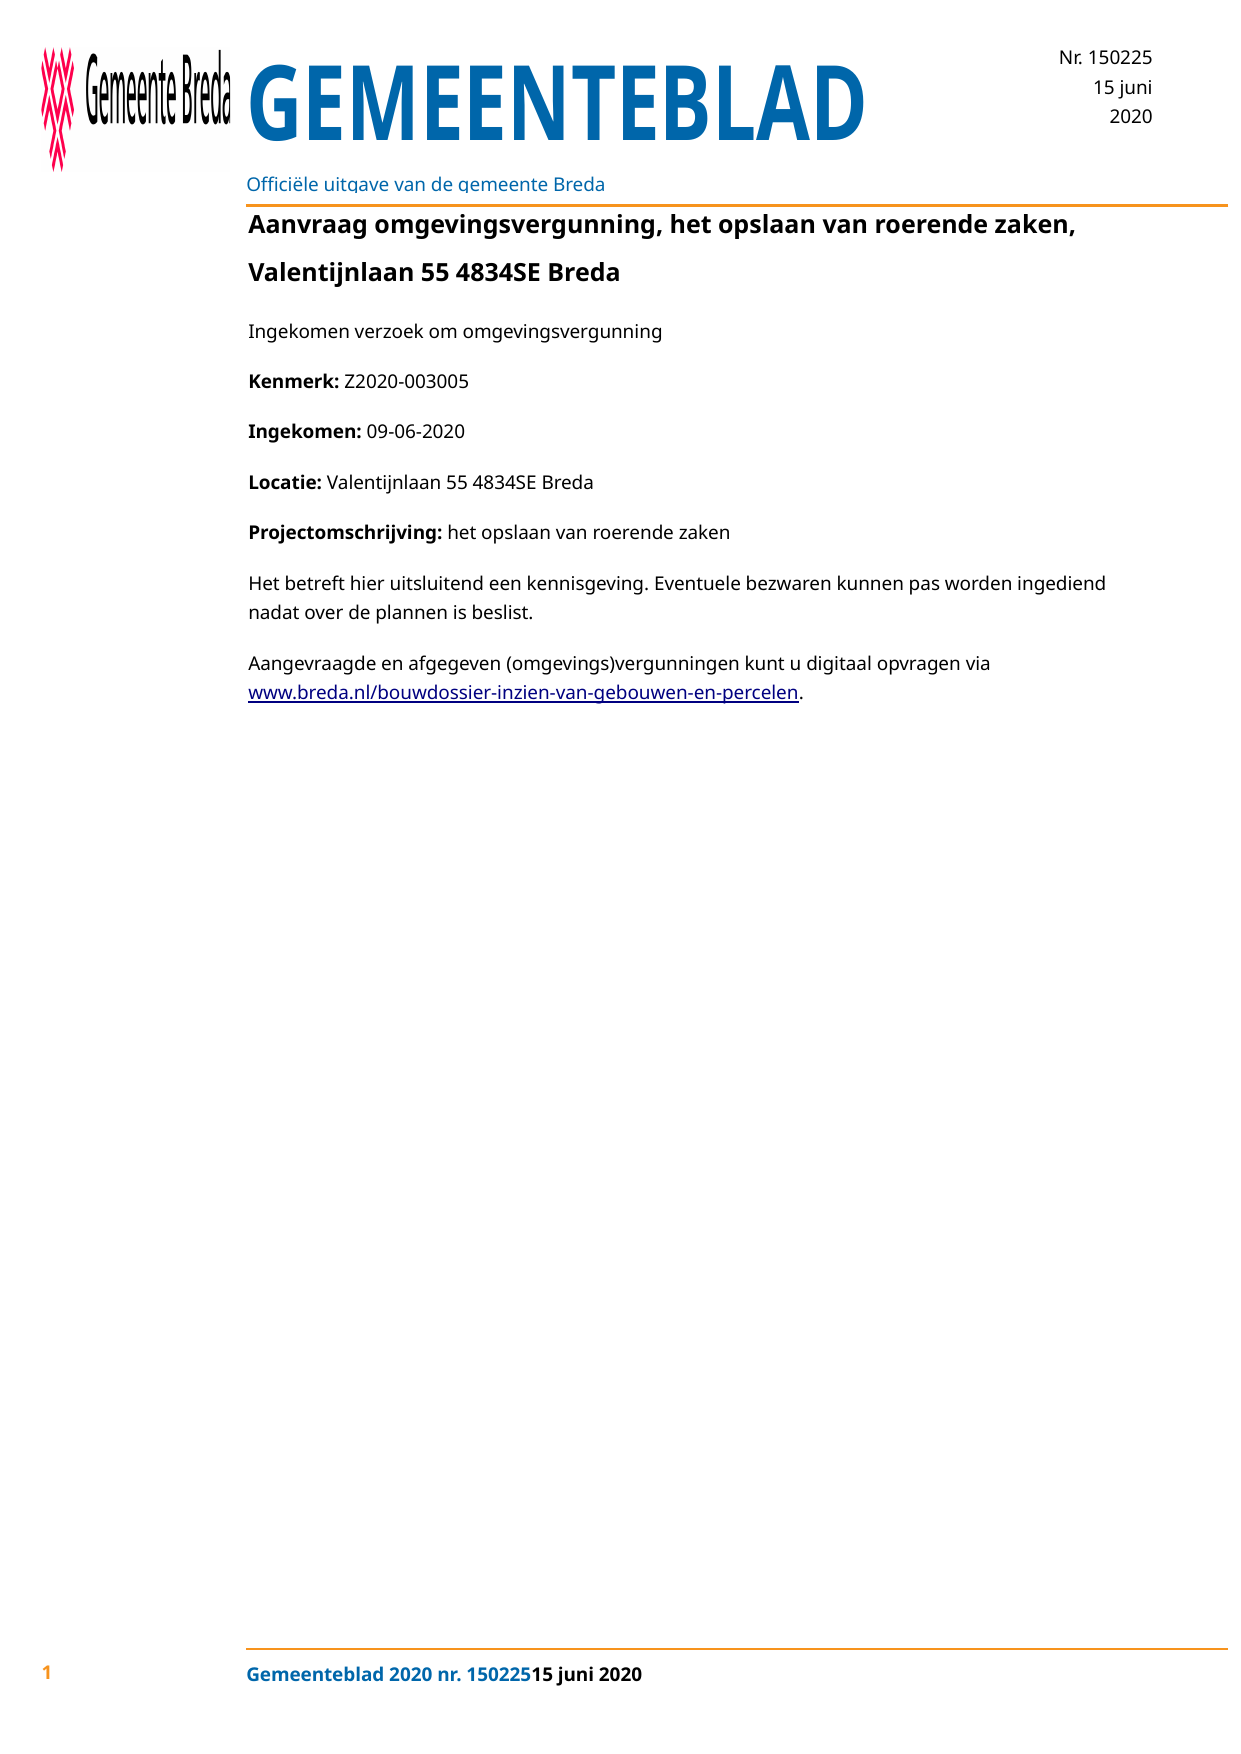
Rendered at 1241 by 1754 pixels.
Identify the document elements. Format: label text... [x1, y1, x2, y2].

text Projectomschrijving: het opslaan van roerende zaken [248, 519, 1152, 545]
text Aanvraag omgevingsvergunning, het opslaan van roerende zaken, Valentijnlaan 55 4834SE Breda [248, 207, 1152, 288]
picture [41, 47, 231, 172]
text Aangevraagde en afgegeven (omgevings)vergunningen kunt u digitaal opvragen via www.breda.nl/bouwdossier-inzien-van-gebouwen-en-percelen. [248, 650, 1152, 705]
text Het betreft hier uitsluitend een kennisgeving. Eventuele bezwaren kunnen pas worden ingediend nadat over de plannen is beslist. [248, 570, 1152, 625]
text Ingekomen: 09-06-2020 [248, 419, 1152, 444]
text Locatie: Valentijnlaan 55 4834SE Breda [248, 469, 1152, 495]
text Kenmerk: Z2020-003005 [248, 368, 1152, 394]
text Ingekomen verzoek om omgevingsvergunning [248, 318, 1152, 344]
